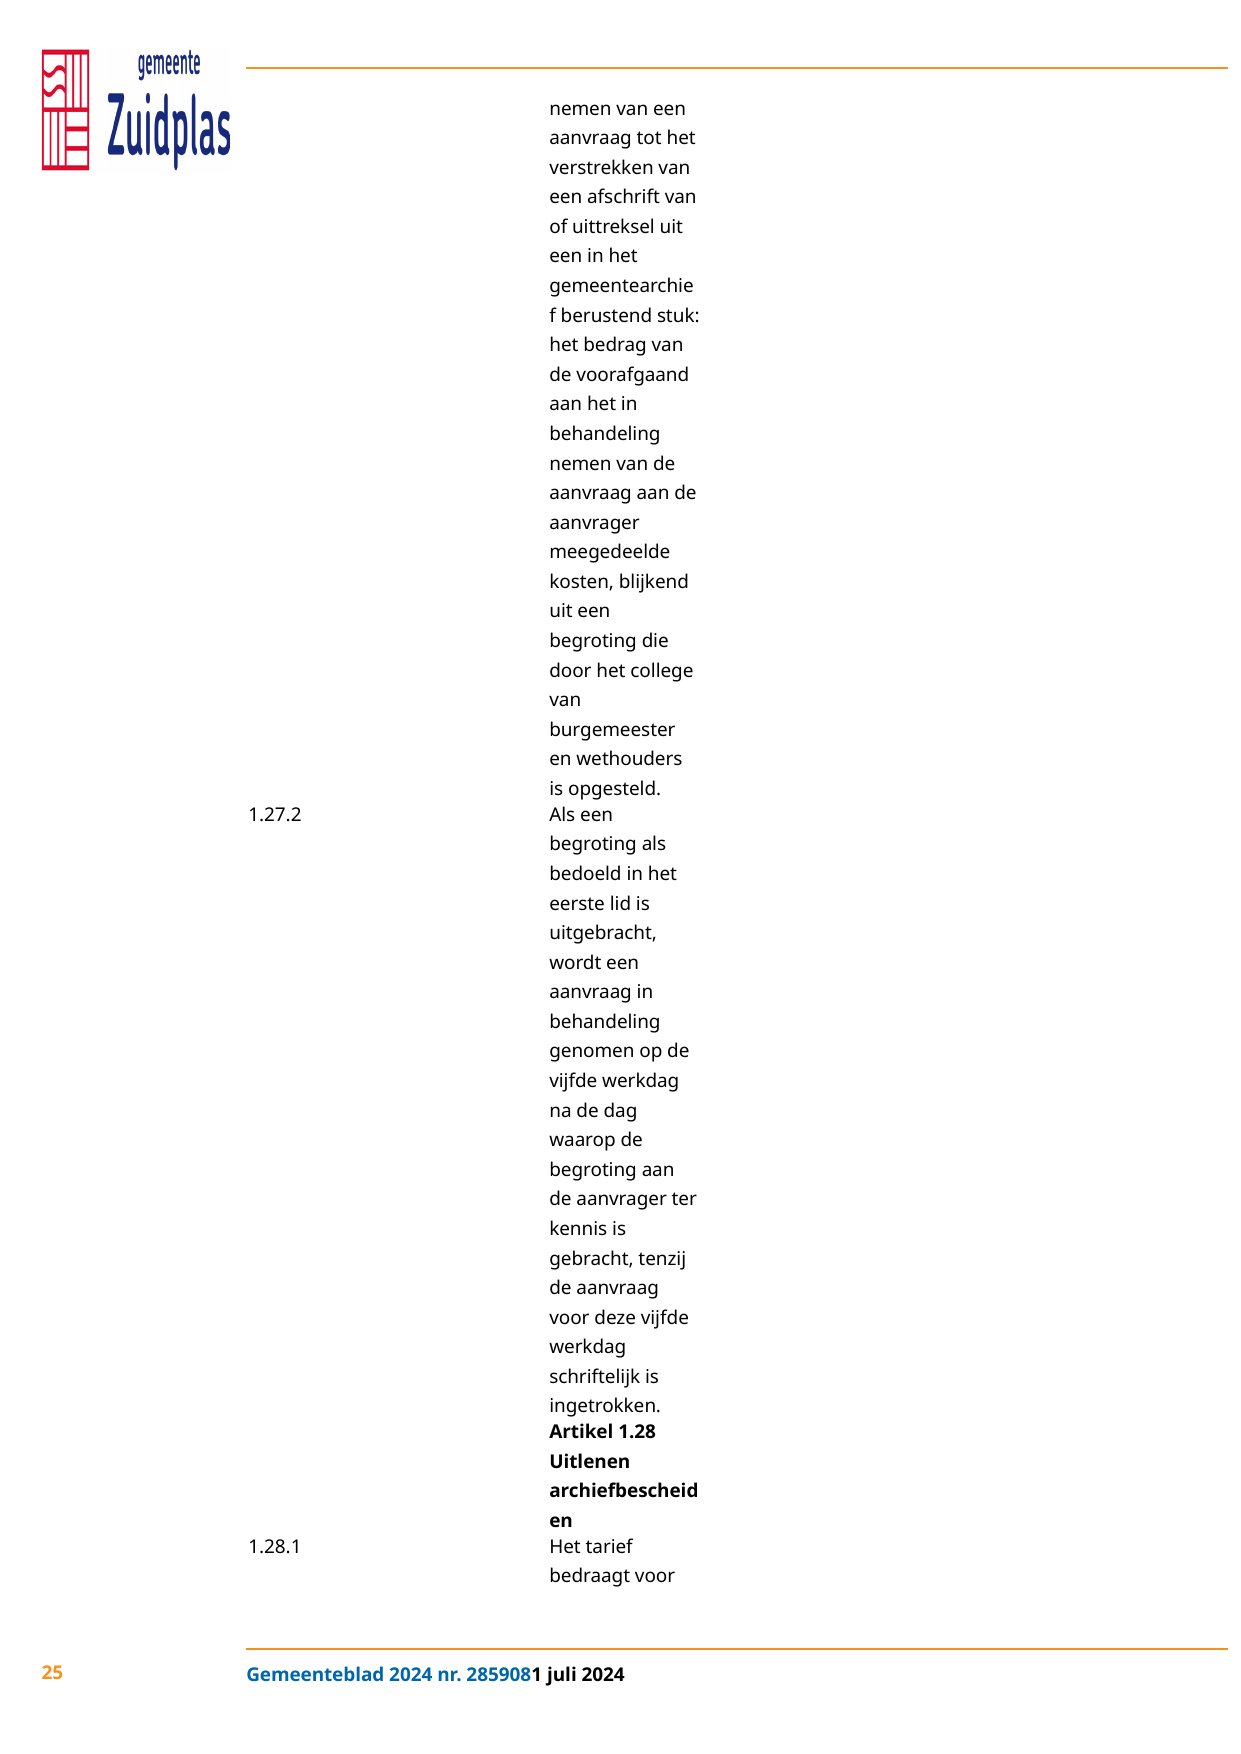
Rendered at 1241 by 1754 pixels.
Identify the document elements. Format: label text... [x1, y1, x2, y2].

table_cell 1.27.2 [248, 801, 398, 1418]
table_cell nemen van een aanvraag tot het verstrekken van een afschrift van of uittreksel uit een in het gemeentearchief berustend stuk: het bedrag van de voorafgaand aan het in behandeling nemen van de aanvraag aan de aanvrager meegedeelde kosten, blijkend uit een begroting die door het college van burgemeester en wethouders is opgesteld. [549, 95, 700, 801]
table_cell [700, 1533, 850, 1588]
table_cell [399, 95, 549, 801]
table_cell [850, 95, 1001, 801]
table_cell [399, 801, 549, 1418]
table_cell 1.28.1 [248, 1533, 398, 1588]
table_cell [700, 1418, 850, 1533]
table_cell [1001, 801, 1152, 1418]
table_cell Als een begroting als bedoeld in het eerste lid is uitgebracht, wordt een aanvraag in behandeling genomen op de vijfde werkdag na de dag waarop de begroting aan de aanvrager ter kennis is gebracht, tenzij de aanvraag voor deze vijfde werkdag schriftelijk is ingetrokken. [549, 801, 700, 1418]
table_cell [248, 95, 398, 801]
table_cell [850, 1533, 1001, 1588]
table_cell [700, 95, 850, 801]
table_cell Artikel 1.28 Uitlenen archiefbescheiden [549, 1418, 700, 1533]
table_cell [399, 1533, 549, 1588]
table_cell [1001, 1418, 1152, 1533]
table_cell [1001, 95, 1152, 801]
table_cell [399, 1418, 549, 1533]
picture [41, 47, 231, 172]
table_cell [700, 801, 850, 1418]
table_cell [1001, 1533, 1152, 1588]
table_cell [850, 1418, 1001, 1533]
table_cell Het tarief bedraagt voor [549, 1533, 700, 1588]
table_cell [850, 801, 1001, 1418]
table_cell [248, 1418, 398, 1533]
